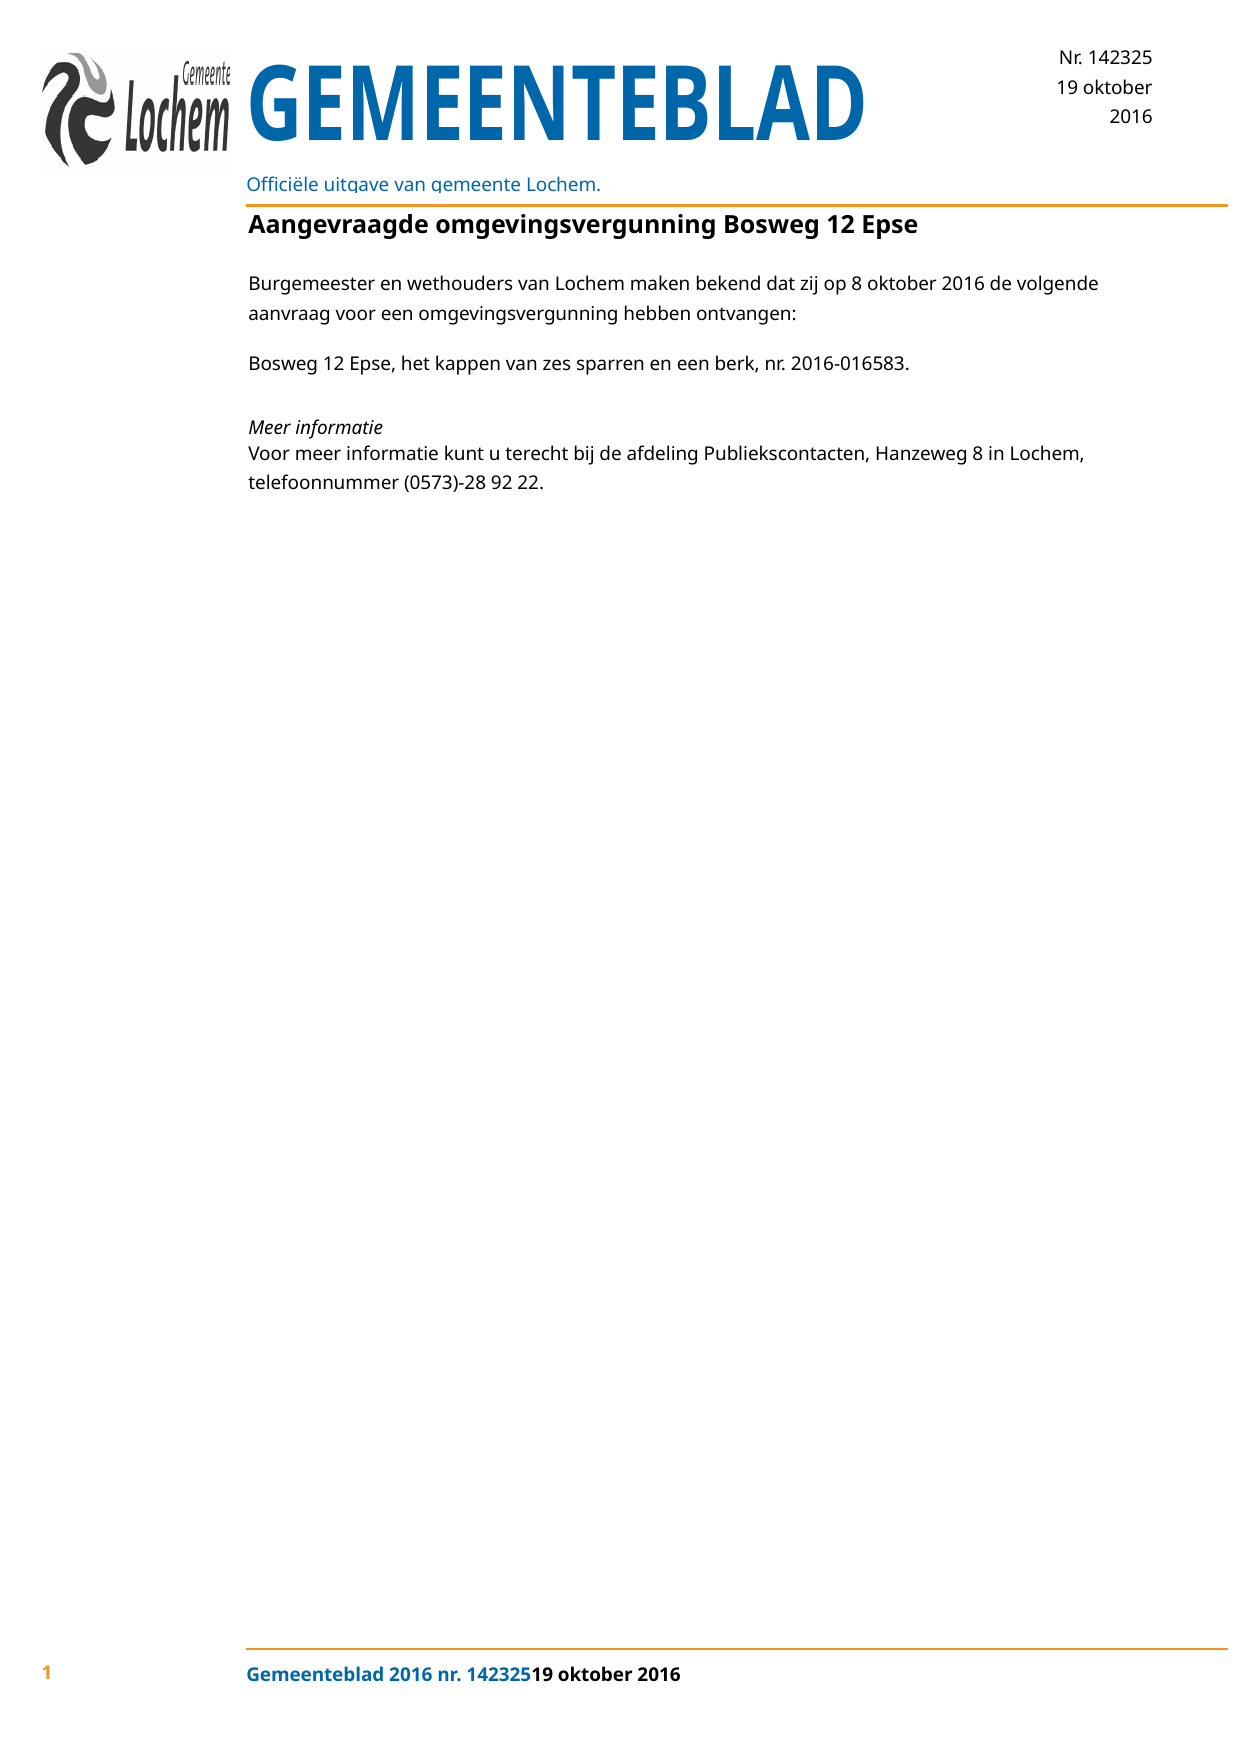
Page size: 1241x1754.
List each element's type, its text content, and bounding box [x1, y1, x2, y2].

text Aangevraagde omgevingsvergunning Bosweg 12 Epse [248, 207, 1152, 241]
picture [41, 47, 231, 172]
text Bosweg 12 Epse, het kappen van zes sparren en een berk, nr. 2016-016583. [248, 350, 1152, 376]
text Meer informatie [248, 414, 1152, 440]
text Burgemeester en wethouders van Lochem maken bekend dat zij op 8 oktober 2016 de volgende aanvraag voor een omgevingsvergunning hebben ontvangen: [248, 270, 1152, 326]
text Voor meer informatie kunt u terecht bij de afdeling Publiekscontacten, Hanzeweg 8 in Lochem, telefoonnummer (0573)-28 92 22. [248, 440, 1152, 495]
